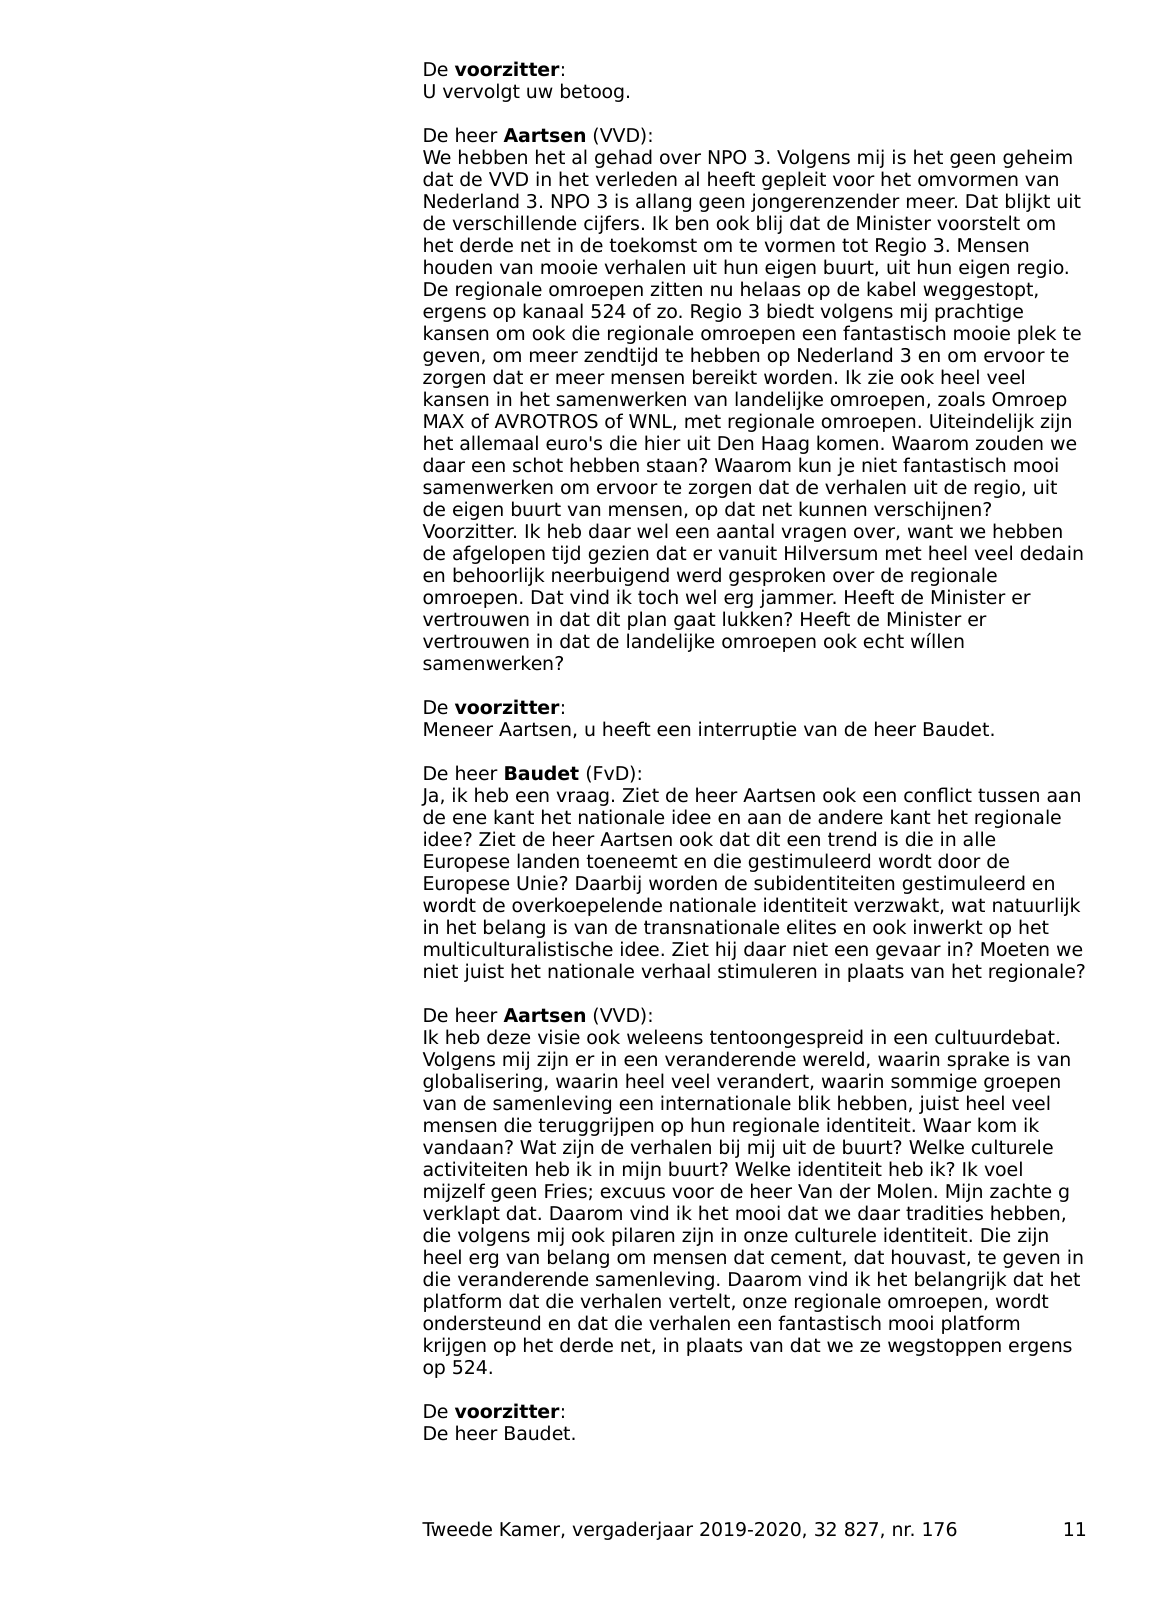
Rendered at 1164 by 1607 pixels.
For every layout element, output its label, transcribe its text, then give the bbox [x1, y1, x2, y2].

text De heer Aartsen (VVD): [422, 125, 1087, 147]
text We hebben het al gehad over NPO 3. Volgens mij is het geen geheim dat de VVD in het verleden al heeft gepleit voor het omvormen van Nederland 3. NPO 3 is allang geen jongerenzender meer. Dat blijkt uit de verschillende cijfers. Ik ben ook blij dat de Minister voorstelt om het derde net in de toekomst om te vormen tot Regio 3. Mensen houden van mooie verhalen uit hun eigen buurt, uit hun eigen regio. De regionale omroepen zitten nu helaas op de kabel weggestopt, ergens op kanaal 524 of zo. Regio 3 biedt volgens mij prachtige kansen om ook die regionale omroepen een fantastisch mooie plek te geven, om meer zendtijd te hebben op Nederland 3 en om ervoor te zorgen dat er meer mensen bereikt worden. Ik zie ook heel veel kansen in het samenwerken van landelijke omroepen, zoals Omroep MAX of AVROTROS of WNL, met regionale omroepen. Uiteindelijk zijn het allemaal euro's die hier uit Den Haag komen. Waarom zouden we daar een schot hebben staan? Waarom kun je niet fantastisch mooi samenwerken om ervoor te zorgen dat de verhalen uit de regio, uit de eigen buurt van mensen, op dat net kunnen verschijnen? [422, 147, 1087, 521]
text Ik heb deze visie ook weleens tentoongespreid in een cultuurdebat. Volgens mij zijn er in een veranderende wereld, waarin sprake is van globalisering, waarin heel veel verandert, waarin sommige groepen van de samenleving een internationale blik hebben, juist heel veel mensen die teruggrijpen op hun regionale identiteit. Waar kom ik vandaan? Wat zijn de verhalen bij mij uit de buurt? Welke culturele activiteiten heb ik in mijn buurt? Welke identiteit heb ik? Ik voel mijzelf geen Fries; excuus voor de heer Van der Molen. Mijn zachte g verklapt dat. Daarom vind ik het mooi dat we daar tradities hebben, die volgens mij ook pilaren zijn in onze culturele identiteit. Die zijn heel erg van belang om mensen dat cement, dat houvast, te geven in die veranderende samenleving. Daarom vind ik het belangrijk dat het platform dat die verhalen vertelt, onze regionale omroepen, wordt ondersteund en dat die verhalen een fantastisch mooi platform krijgen op het derde net, in plaats van dat we ze wegstoppen ergens op 524. [422, 1027, 1087, 1379]
text Meneer Aartsen, u heeft een interruptie van de heer Baudet. [422, 719, 1087, 741]
text De voorzitter: [422, 59, 1087, 81]
text De voorzitter: [422, 697, 1087, 719]
text De heer Aartsen (VVD): [422, 1005, 1087, 1027]
text De voorzitter: [422, 1401, 1087, 1423]
text U vervolgt uw betoog. [422, 81, 1087, 103]
text De heer Baudet. [422, 1423, 1087, 1445]
text Voorzitter. Ik heb daar wel een aantal vragen over, want we hebben de afgelopen tijd gezien dat er vanuit Hilversum met heel veel dedain en behoorlijk neerbuigend werd gesproken over de regionale omroepen. Dat vind ik toch wel erg jammer. Heeft de Minister er vertrouwen in dat dit plan gaat lukken? Heeft de Minister er vertrouwen in dat de landelijke omroepen ook echt wíllen samenwerken? [422, 521, 1087, 675]
text De heer Baudet (FvD): [422, 763, 1087, 785]
text Ja, ik heb een vraag. Ziet de heer Aartsen ook een conflict tussen aan de ene kant het nationale idee en aan de andere kant het regionale idee? Ziet de heer Aartsen ook dat dit een trend is die in alle Europese landen toeneemt en die gestimuleerd wordt door de Europese Unie? Daarbij worden de subidentiteiten gestimuleerd en wordt de overkoepelende nationale identiteit verzwakt, wat natuurlijk in het belang is van de transnationale elites en ook inwerkt op het multiculturalistische idee. Ziet hij daar niet een gevaar in? Moeten we niet juist het nationale verhaal stimuleren in plaats van het regionale? [422, 785, 1087, 983]
